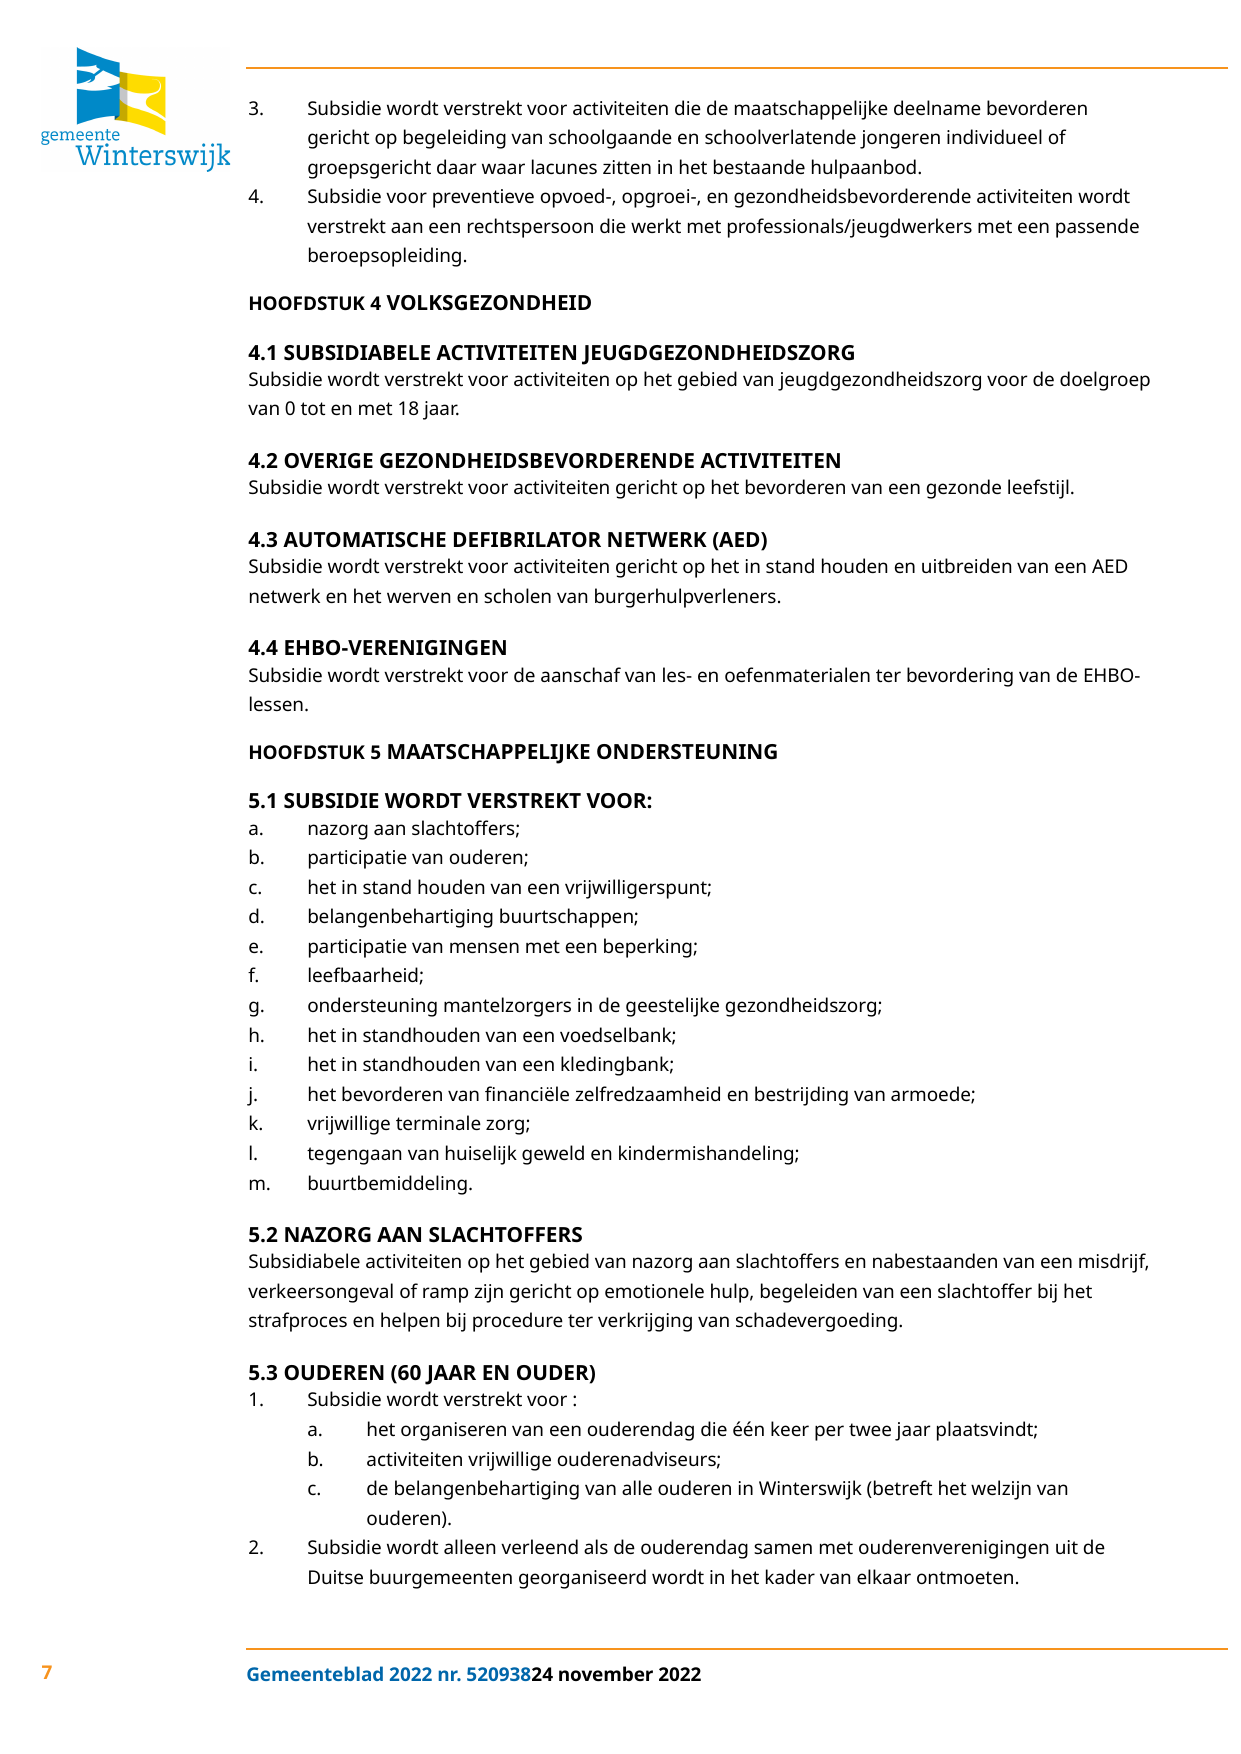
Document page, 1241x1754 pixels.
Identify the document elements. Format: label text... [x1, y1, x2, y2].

list de belangenbehartiging van alle ouderen in Winterswijk (betreft het welzijn van ouderen). [307, 1475, 1152, 1531]
list het in standhouden van een voedselbank; [248, 1022, 1152, 1047]
list leefbaarheid; [248, 963, 1152, 988]
list het in stand houden van een vrijwilligerspunt; [248, 874, 1152, 899]
list Subsidie voor preventieve opvoed-, opgroei-, en gezondheidsbevorderende activiteiten wordt verstrekt aan een rechtspersoon die werkt met professionals/jeugdwerkers met een passende beroepsopleiding. [248, 183, 1152, 268]
text 4.4 EHBO-VERENIGINGEN [248, 633, 1152, 662]
list het organiseren van een ouderendag die één keer per twee jaar plaatsvindt; [307, 1416, 1152, 1442]
text 4.3 AUTOMATISCHE DEFIBRILATOR NETWERK (AED) [248, 525, 1152, 553]
text Subsidie wordt verstrekt voor de aanschaf van les- en oefenmaterialen ter bevordering van de EHBO-lessen. [248, 662, 1152, 717]
text HOOFDSTUK 5 MAATSCHAPPELIJKE ONDERSTEUNING [248, 737, 1152, 765]
list ondersteuning mantelzorgers in de geestelijke gezondheidszorg; [248, 992, 1152, 1018]
picture [41, 47, 231, 172]
list tegengaan van huiselijk geweld en kindermishandeling; [248, 1140, 1152, 1166]
list belangenbehartiging buurtschappen; [248, 903, 1152, 929]
text Subsidiabele activiteiten op het gebied van nazorg aan slachtoffers en nabestaanden van een misdrijf, verkeersongeval of ramp zijn gericht op emotionele hulp, begeleiden van een slachtoffer bij het strafproces en helpen bij procedure ter verkrijging van schadevergoeding. [248, 1248, 1152, 1333]
list het bevorderen van financiële zelfredzaamheid en bestrijding van armoede; [248, 1081, 1152, 1107]
list nazorg aan slachtoffers; [248, 815, 1152, 840]
list Subsidie wordt verstrekt voor activiteiten die de maatschappelijke deelname bevorderen gericht op begeleiding van schoolgaande en schoolverlatende jongeren individueel of groepsgericht daar waar lacunes zitten in het bestaande hulpaanbod. [248, 95, 1152, 180]
list vrijwillige terminale zorg; [248, 1111, 1152, 1136]
list activiteiten vrijwillige ouderenadviseurs; [307, 1446, 1152, 1471]
picture [225, 153, 231, 162]
text 5.1 SUBSIDIE WORDT VERSTREKT VOOR: [248, 786, 1152, 815]
list het in standhouden van een kledingbank; [248, 1051, 1152, 1077]
list participatie van ouderen; [248, 844, 1152, 870]
list Subsidie wordt verstrekt voor : [248, 1387, 1152, 1412]
list participatie van mensen met een beperking; [248, 933, 1152, 959]
text 4.1 SUBSIDIABELE ACTIVITEITEN JEUGDGEZONDHEIDSZORG [248, 338, 1152, 366]
text 4.2 OVERIGE GEZONDHEIDSBEVORDERENDE ACTIVITEITEN [248, 446, 1152, 474]
text Subsidie wordt verstrekt voor activiteiten gericht op het bevorderen van een gezonde leefstijl. [248, 474, 1152, 500]
list buurtbemiddeling. [248, 1170, 1152, 1195]
text 5.3 OUDEREN (60 JAAR EN OUDER) [248, 1358, 1152, 1387]
list Subsidie wordt alleen verleend als de ouderendag samen met ouderenverenigingen uit de Duitse buurgemeenten georganiseerd wordt in het kader van elkaar ontmoeten. [248, 1534, 1152, 1590]
text 5.2 NAZORG AAN SLACHTOFFERS [248, 1220, 1152, 1248]
text HOOFDSTUK 4 VOLKSGEZONDHEID [248, 288, 1152, 317]
text Subsidie wordt verstrekt voor activiteiten op het gebied van jeugdgezondheidszorg voor de doelgroep van 0 tot en met 18 jaar. [248, 366, 1152, 421]
text Subsidie wordt verstrekt voor activiteiten gericht op het in stand houden en uitbreiden van een AED netwerk en het werven en scholen van burgerhulpverleners. [248, 553, 1152, 609]
